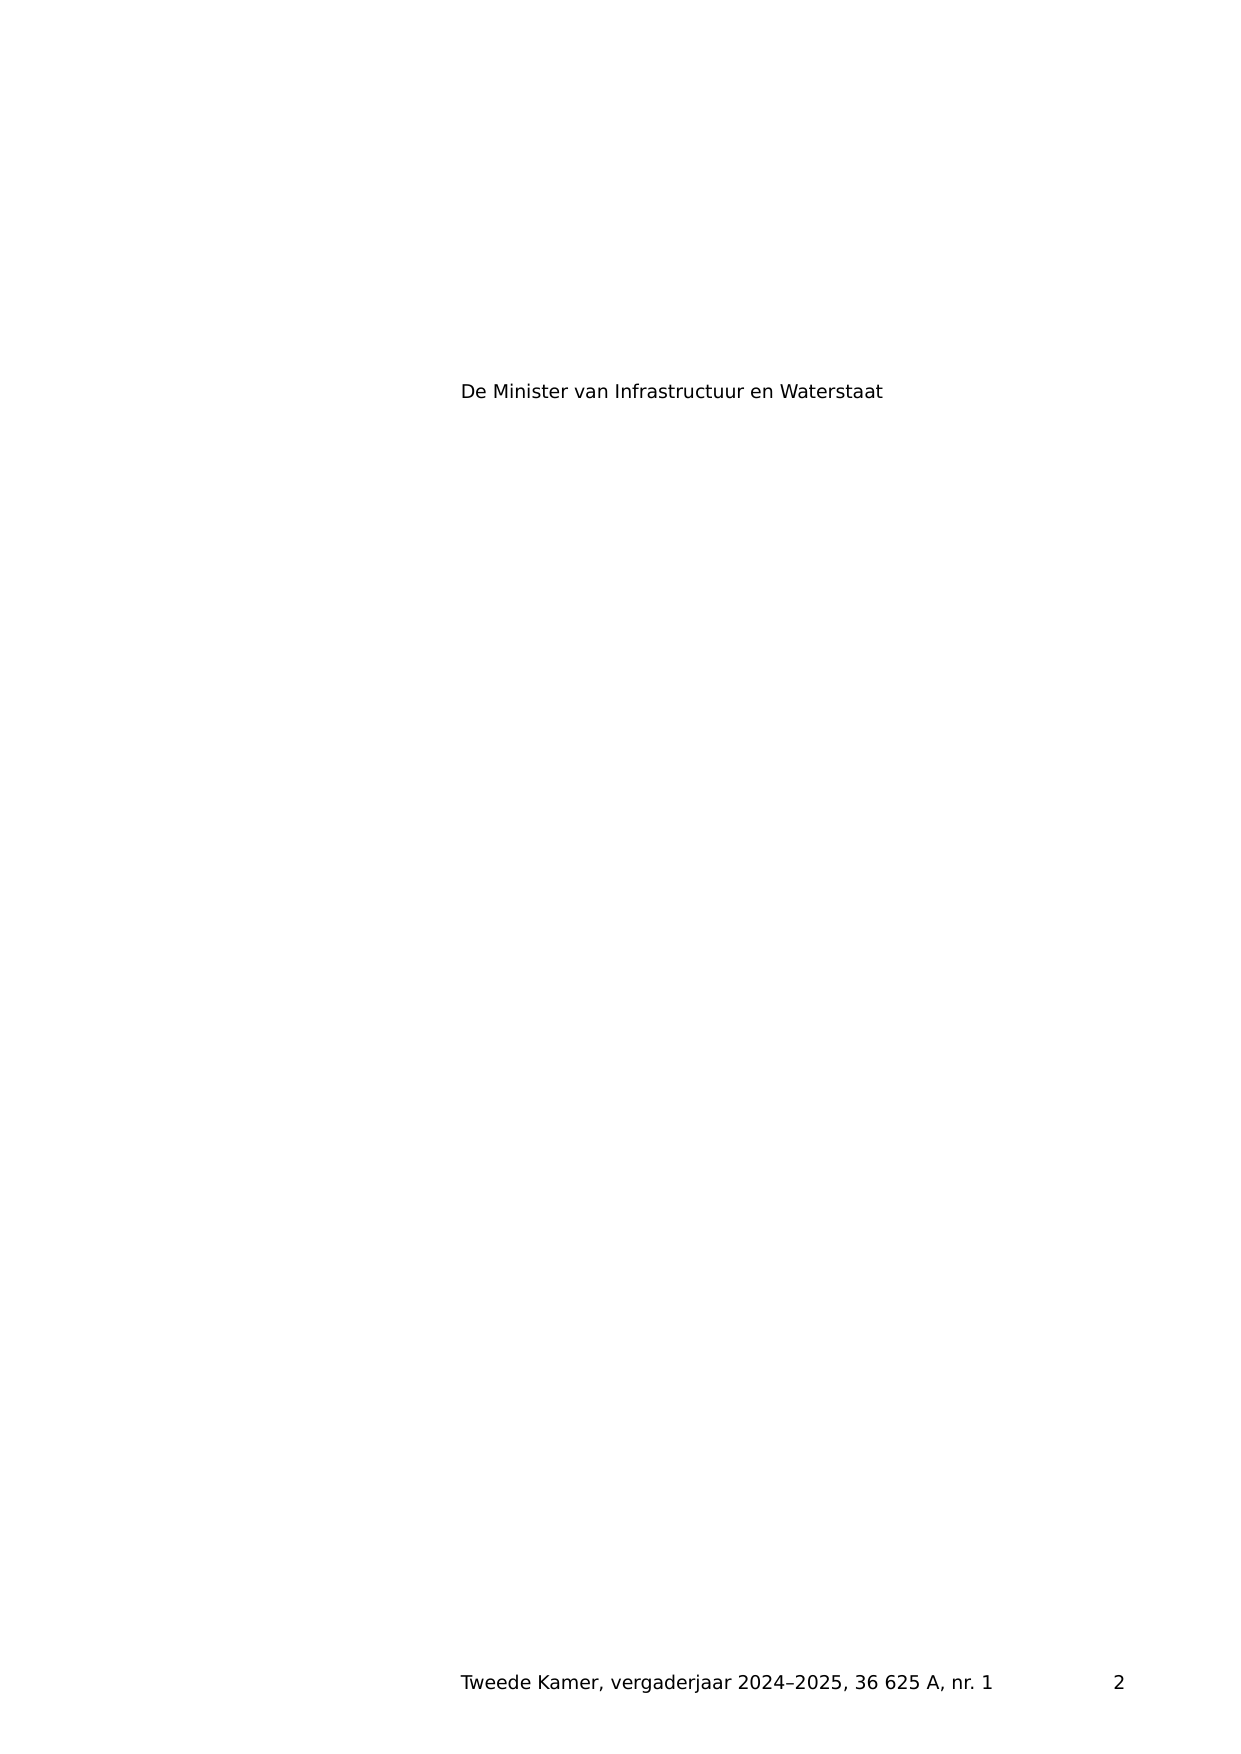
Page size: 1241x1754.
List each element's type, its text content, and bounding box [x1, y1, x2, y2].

text De Minister van Infrastructuur en Waterstaat [461, 381, 1125, 403]
